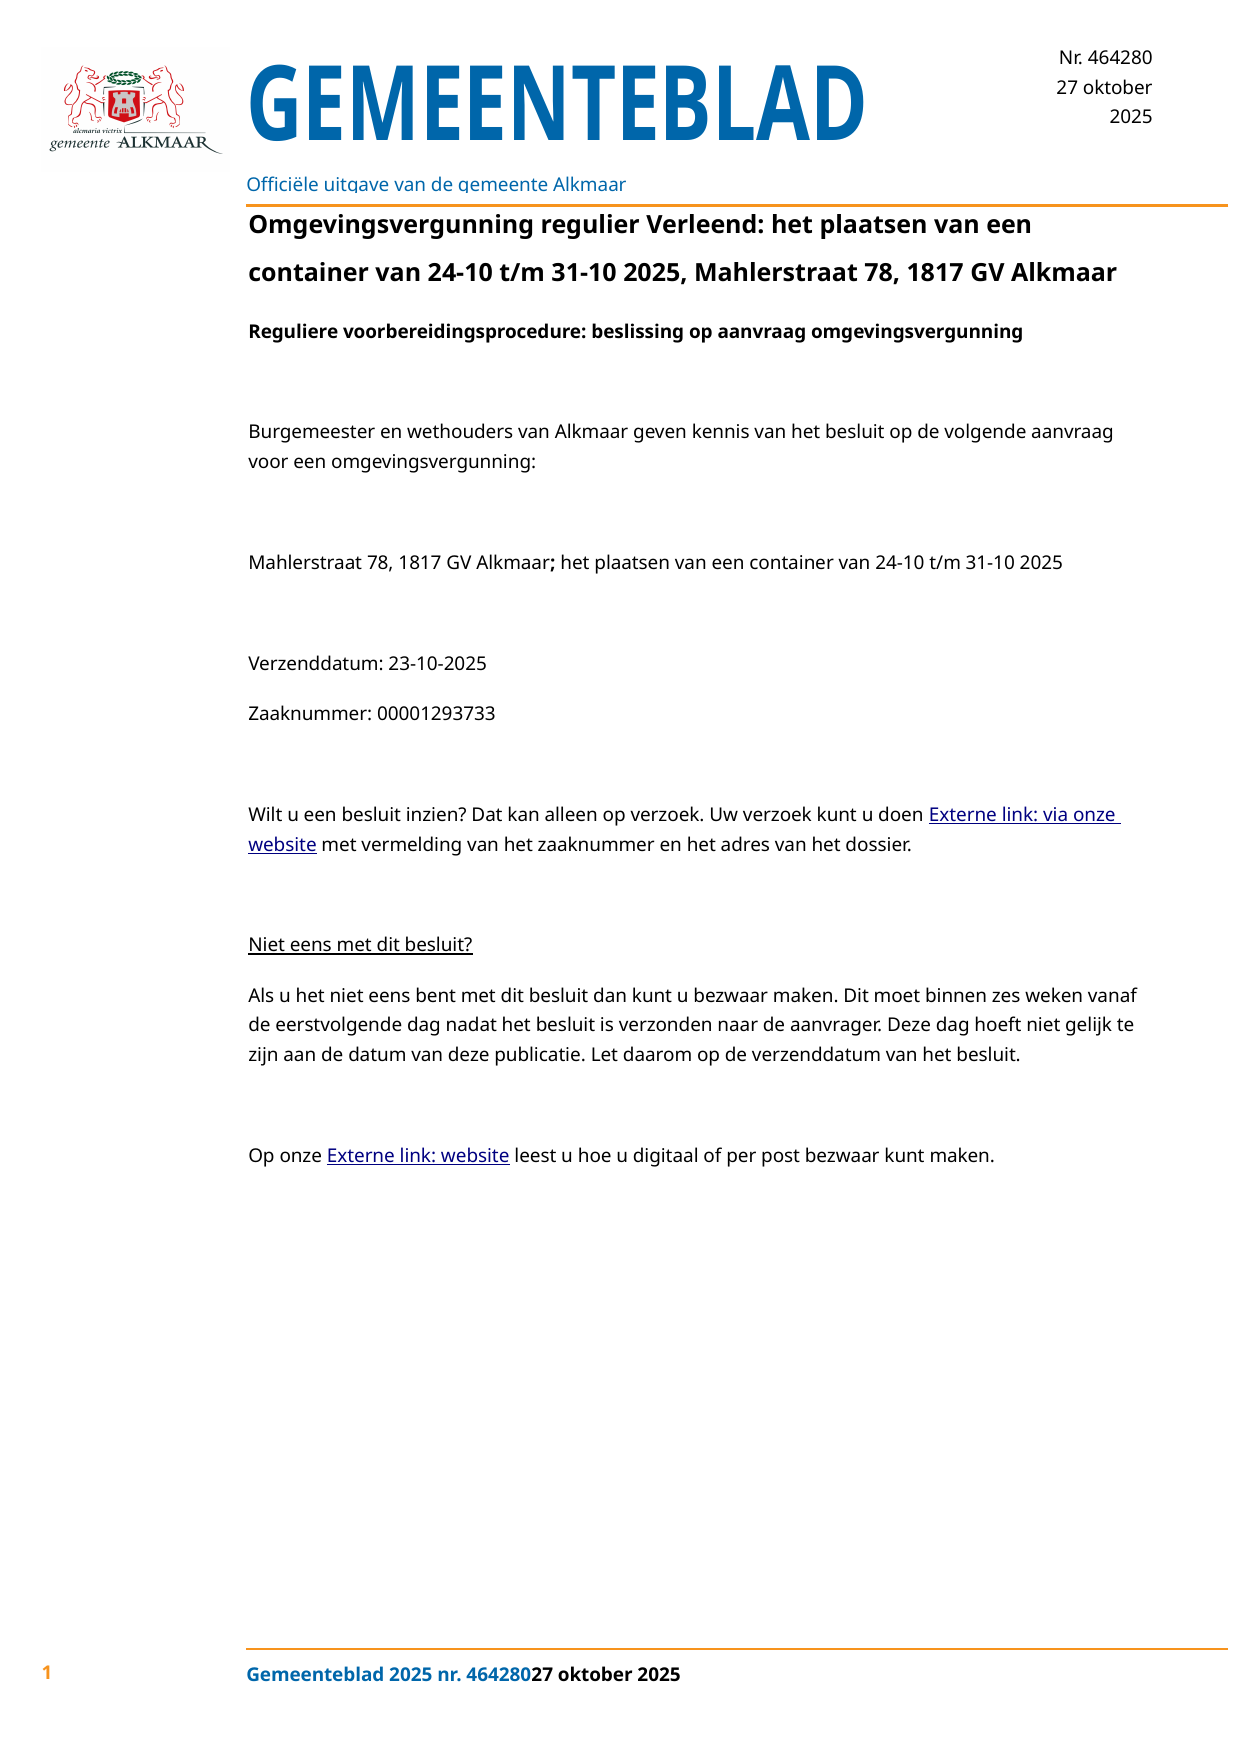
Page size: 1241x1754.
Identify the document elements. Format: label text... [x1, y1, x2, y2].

text Zaaknummer: 00001293733 [248, 700, 1152, 726]
picture [41, 47, 231, 172]
text Als u het niet eens bent met dit besluit dan kunt u bezwaar maken. Dit moet binnen zes weken vanaf de eerstvolgende dag nadat het besluit is verzonden naar de aanvrager. Deze dag hoeft niet gelijk te zijn aan de datum van deze publicatie. Let daarom op de verzenddatum van het besluit. [248, 982, 1152, 1067]
text Op onze Externe link: website leest u hoe u digitaal of per post bezwaar kunt maken. [248, 1142, 1152, 1168]
text Omgevingsvergunning regulier Verleend: het plaatsen van een container van 24-10 t/m 31-10 2025, Mahlerstraat 78, 1817 GV Alkmaar [248, 207, 1152, 288]
text Wilt u een besluit inzien? Dat kan alleen op verzoek. Uw verzoek kunt u doen Externe link: via onze website met vermelding van het zaaknummer en het adres van het dossier. [248, 801, 1152, 857]
text Burgemeester en wethouders van Alkmaar geven kennis van het besluit op de volgende aanvraag voor een omgevingsvergunning: [248, 419, 1152, 474]
text Reguliere voorbereidingsprocedure: beslissing op aanvraag omgevingsvergunning [248, 318, 1152, 344]
text Niet eens met dit besluit? [248, 932, 1152, 957]
text Mahlerstraat 78, 1817 GV Alkmaar; het plaatsen van een container van 24-10 t/m 31-10 2025 [248, 549, 1152, 575]
text Verzenddatum: 23-10-2025 [248, 650, 1152, 676]
